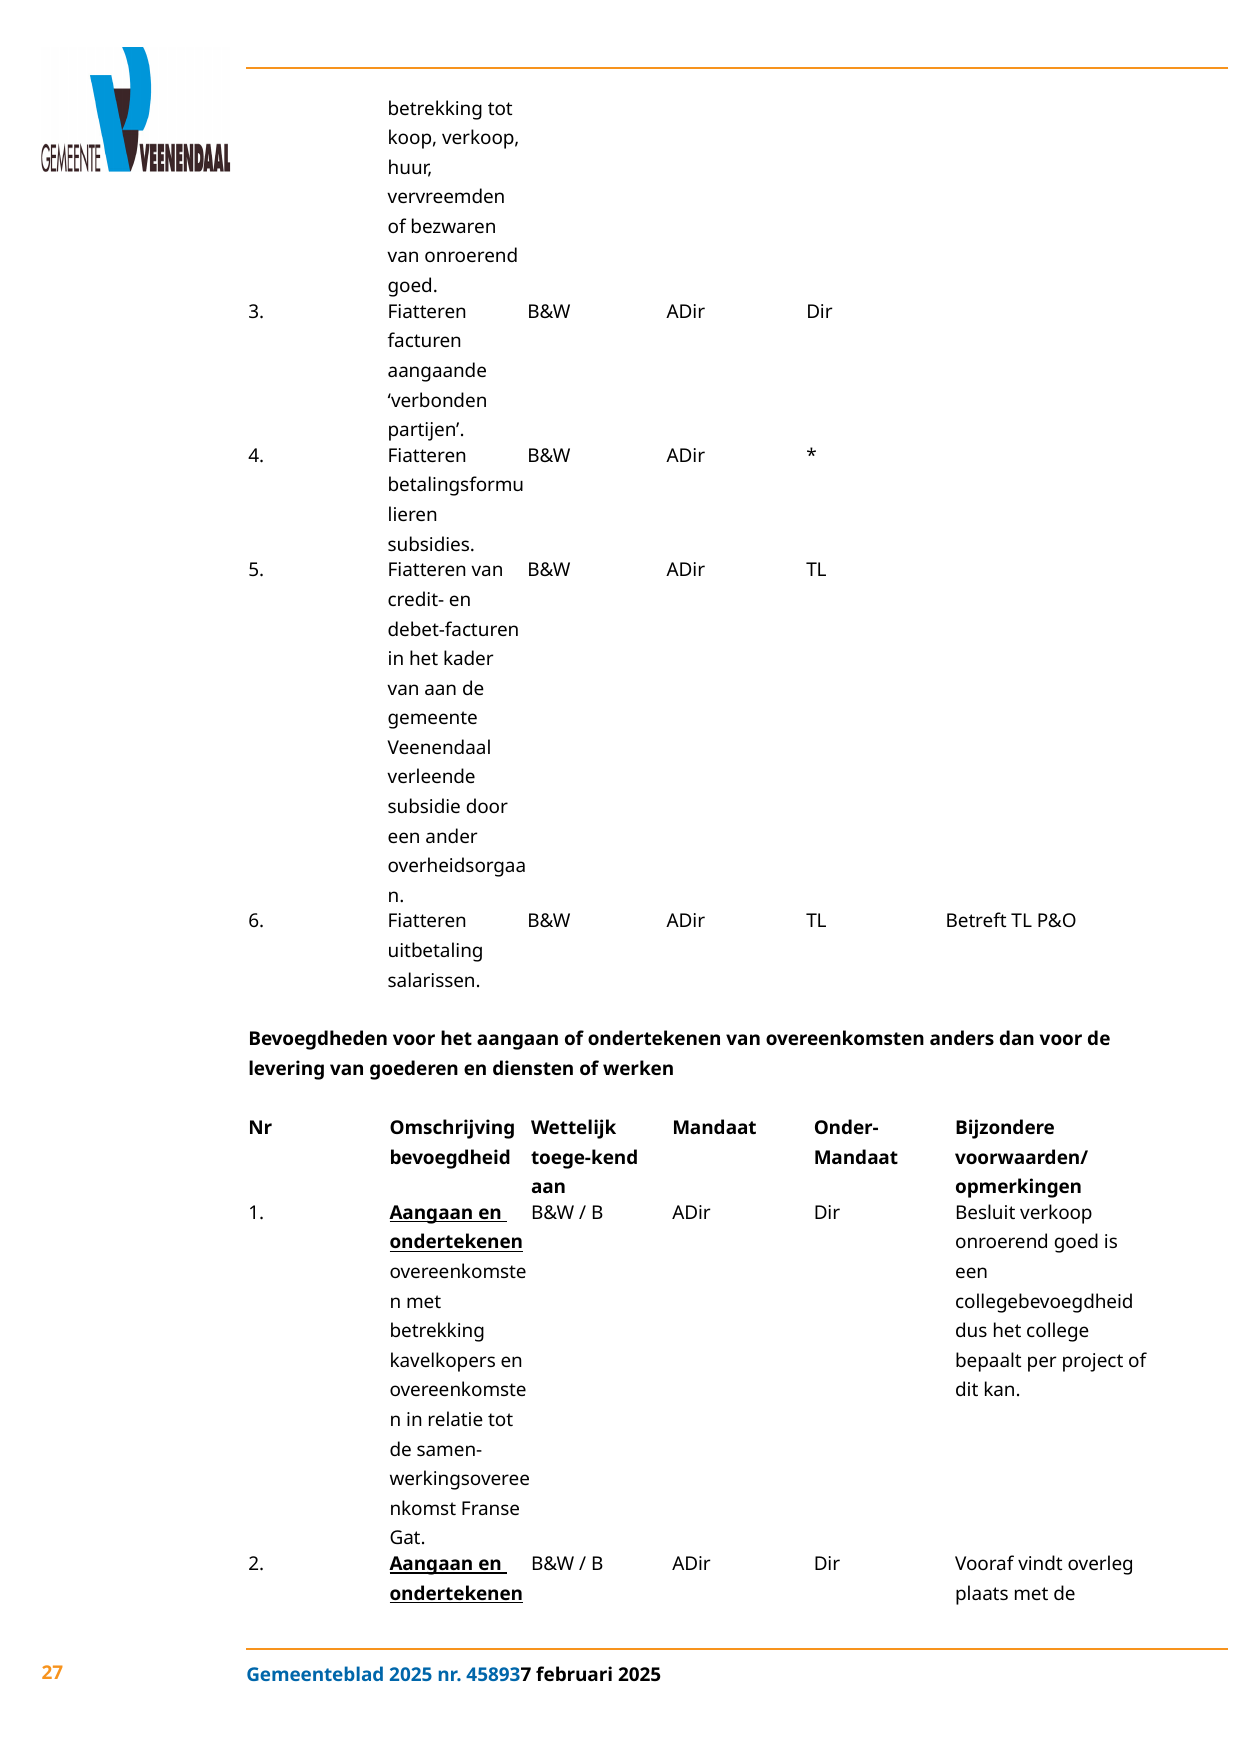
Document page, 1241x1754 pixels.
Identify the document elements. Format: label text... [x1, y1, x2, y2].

table_cell ADir [672, 1199, 813, 1550]
table_cell B&W / B [531, 1550, 672, 1606]
table_cell TL [806, 908, 945, 993]
table_cell ADir [672, 1550, 813, 1606]
table_cell * [806, 442, 945, 557]
table_cell Dir [814, 1550, 955, 1606]
table_cell 4. [248, 442, 387, 557]
table_cell [945, 298, 1152, 442]
table_cell Aangaan en ondertekenen [389, 1550, 531, 1606]
table_cell Aangaan en ondertekenen overeenkomsten met betrekking kavelkopers en overeenkomsten in relatie tot de samen-werkingsovereenkomst Franse Gat. [389, 1199, 531, 1550]
table_cell B&W [527, 557, 666, 908]
table_cell B&W [527, 442, 666, 557]
table_cell TL [806, 557, 945, 908]
table_cell [945, 557, 1152, 908]
table_cell 2. [248, 1550, 389, 1606]
table_cell 5. [248, 557, 387, 908]
table_cell [666, 95, 806, 298]
table_cell [527, 95, 666, 298]
table_cell 1. [248, 1199, 389, 1550]
table_cell Fiatteren betalingsformulieren subsidies. [388, 442, 527, 557]
table_cell Dir [814, 1199, 955, 1550]
table_cell B&W / B [531, 1199, 672, 1550]
table_cell ADir [666, 557, 806, 908]
picture [123, 47, 231, 172]
table_cell [248, 95, 387, 298]
table_cell Fiatteren van credit- en debet-facturen in het kader van aan de gemeente Veenendaal verleende subsidie door een ander overheidsorgaan. [388, 557, 527, 908]
table_cell Betreft TL P&O [945, 908, 1152, 993]
table_cell Fiatteren uitbetaling salarissen. [388, 908, 527, 993]
table_cell ADir [666, 908, 806, 993]
table_header Bijzondere voorwaarden/ opmerkingen [955, 1114, 1152, 1199]
table_cell Dir [806, 298, 945, 442]
table_header Mandaat [672, 1114, 813, 1199]
table_cell Besluit verkoop onroerend goed is een collegebevoegdheid dus het college bepaalt per project of dit kan. [955, 1199, 1152, 1550]
table_cell Fiatteren facturen aangaande ‘verbonden partijen’. [388, 298, 527, 442]
table_cell Vooraf vindt overleg plaats met de [955, 1550, 1152, 1606]
table_cell betrekking tot koop, verkoop, huur, vervreemden of bezwaren van onroerend goed. [388, 95, 527, 298]
table_cell B&W [527, 908, 666, 993]
table_cell [945, 95, 1152, 298]
picture [41, 47, 130, 172]
text Bevoegdheden voor het aangaan of ondertekenen van overeenkomsten anders dan voor de levering van goederen en diensten of werken [248, 1025, 1152, 1081]
table_header Onder- Mandaat [814, 1114, 955, 1199]
table_header Omschrijving bevoegdheid [389, 1114, 531, 1199]
table_cell 6. [248, 908, 387, 993]
table_cell [945, 442, 1152, 557]
table_cell 3. [248, 298, 387, 442]
table_cell [806, 95, 945, 298]
table_header Wettelijk toege-kend aan [531, 1114, 672, 1199]
table_cell ADir [666, 298, 806, 442]
table_cell B&W [527, 298, 666, 442]
table_cell ADir [666, 442, 806, 557]
table_header Nr [248, 1114, 389, 1199]
